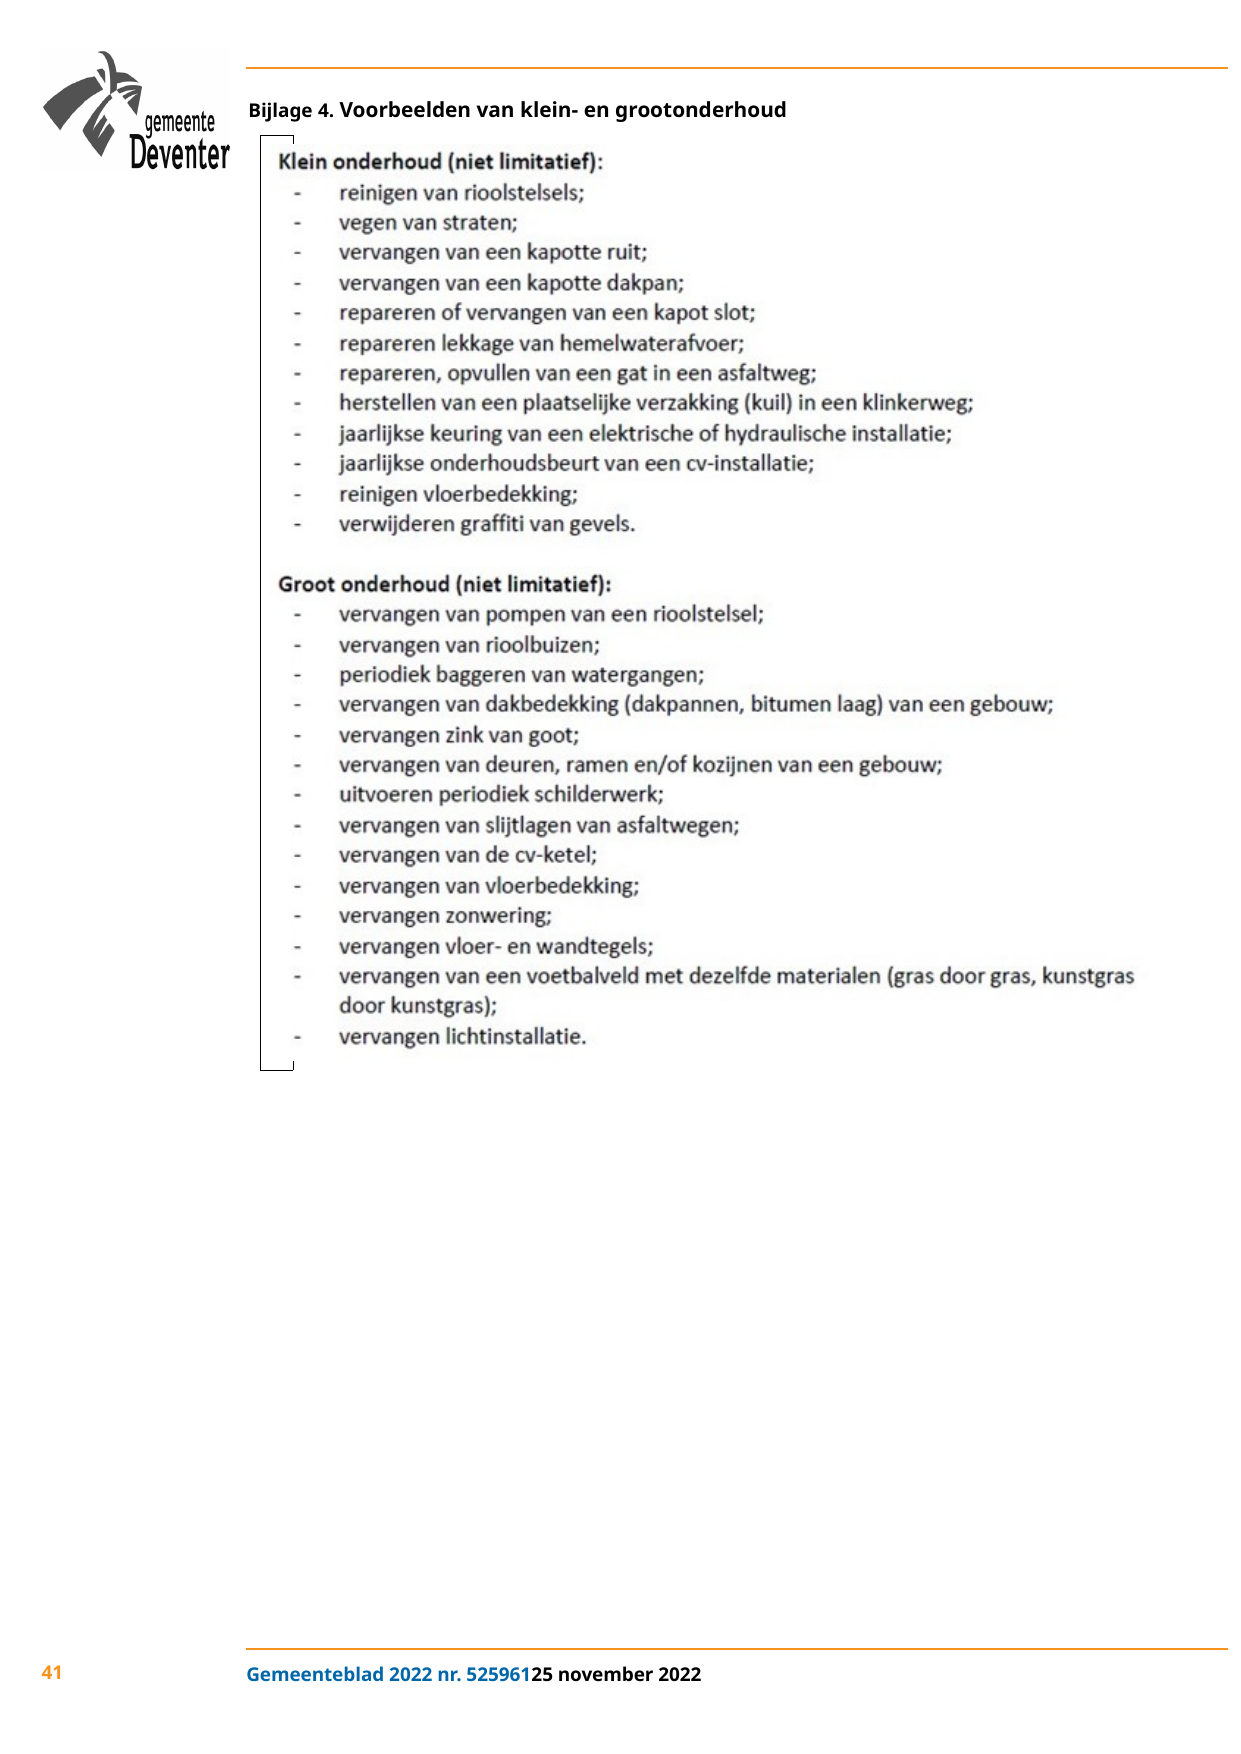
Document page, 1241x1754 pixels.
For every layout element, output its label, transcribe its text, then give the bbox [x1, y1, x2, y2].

text Bijlage 4. Voorbeelden van klein- en grootonderhoud [248, 95, 1152, 123]
picture [41, 47, 231, 172]
picture [268, 144, 1155, 1061]
